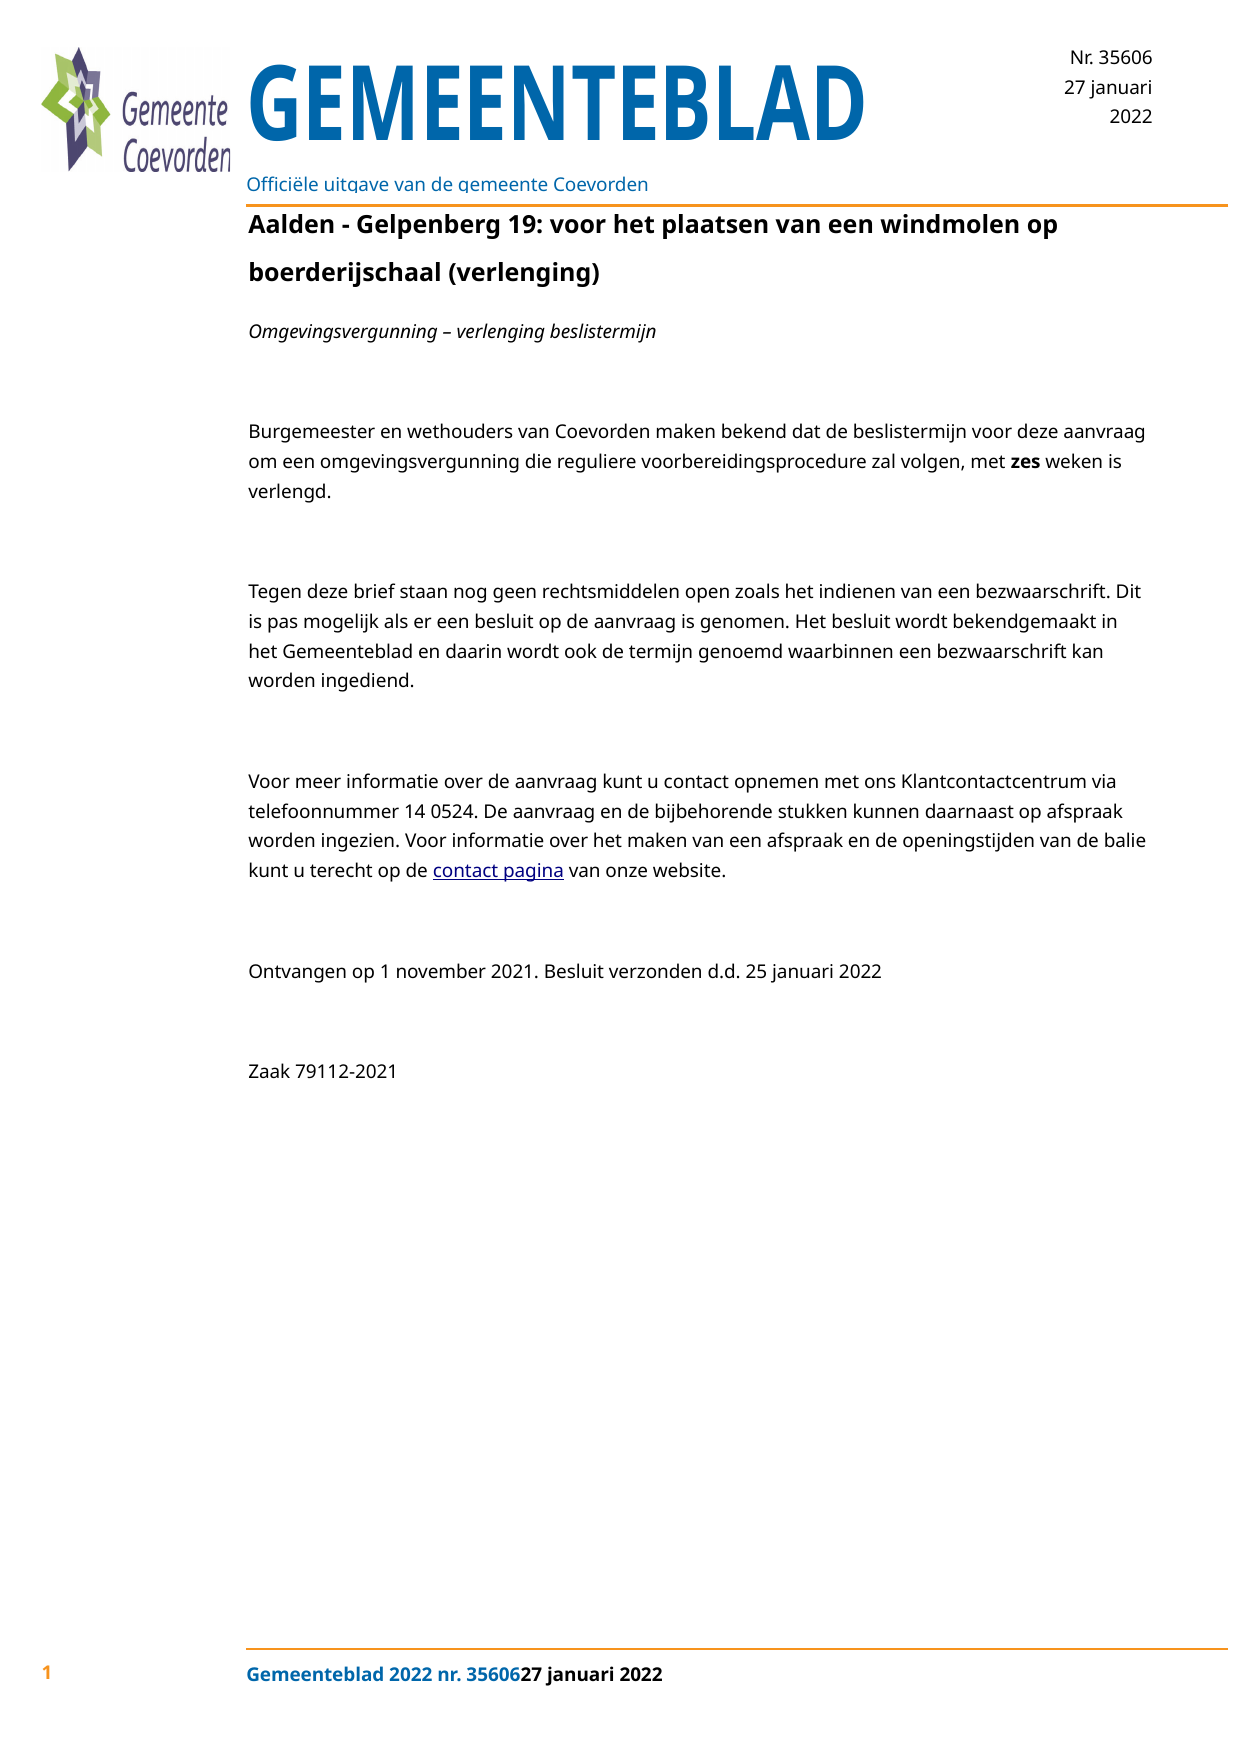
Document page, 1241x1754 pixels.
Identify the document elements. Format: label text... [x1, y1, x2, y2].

picture [41, 47, 231, 172]
text Burgemeester en wethouders van Coevorden maken bekend dat de beslistermijn voor deze aanvraag om een omgevingsvergunning die reguliere voorbereidingsprocedure zal volgen, met zes weken is verlengd. [248, 419, 1152, 504]
text Zaak 79112-2021 [248, 1059, 1152, 1084]
text Omgevingsvergunning – verlenging beslistermijn [248, 318, 1152, 344]
text Tegen deze brief staan nog geen rechtsmiddelen open zoals het indienen van een bezwaarschrift. Dit is pas mogelijk als er een besluit op de aanvraag is genomen. Het besluit wordt bekendgemaakt in het Gemeenteblad en daarin wordt ook de termijn genoemd waarbinnen een bezwaarschrift kan worden ingediend. [248, 579, 1152, 693]
text Ontvangen op 1 november 2021. Besluit verzonden d.d. 25 januari 2022 [248, 958, 1152, 984]
text Voor meer informatie over de aanvraag kunt u contact opnemen met ons Klantcontactcentrum via telefoonnummer 14 0524. De aanvraag en de bijbehorende stukken kunnen daarnaast op afspraak worden ingezien. Voor informatie over het maken van een afspraak en de openingstijden van de balie kunt u terecht op de contact pagina van onze website. [248, 768, 1152, 883]
text Aalden - Gelpenberg 19: voor het plaatsen van een windmolen op boerderijschaal (verlenging) [248, 207, 1152, 288]
